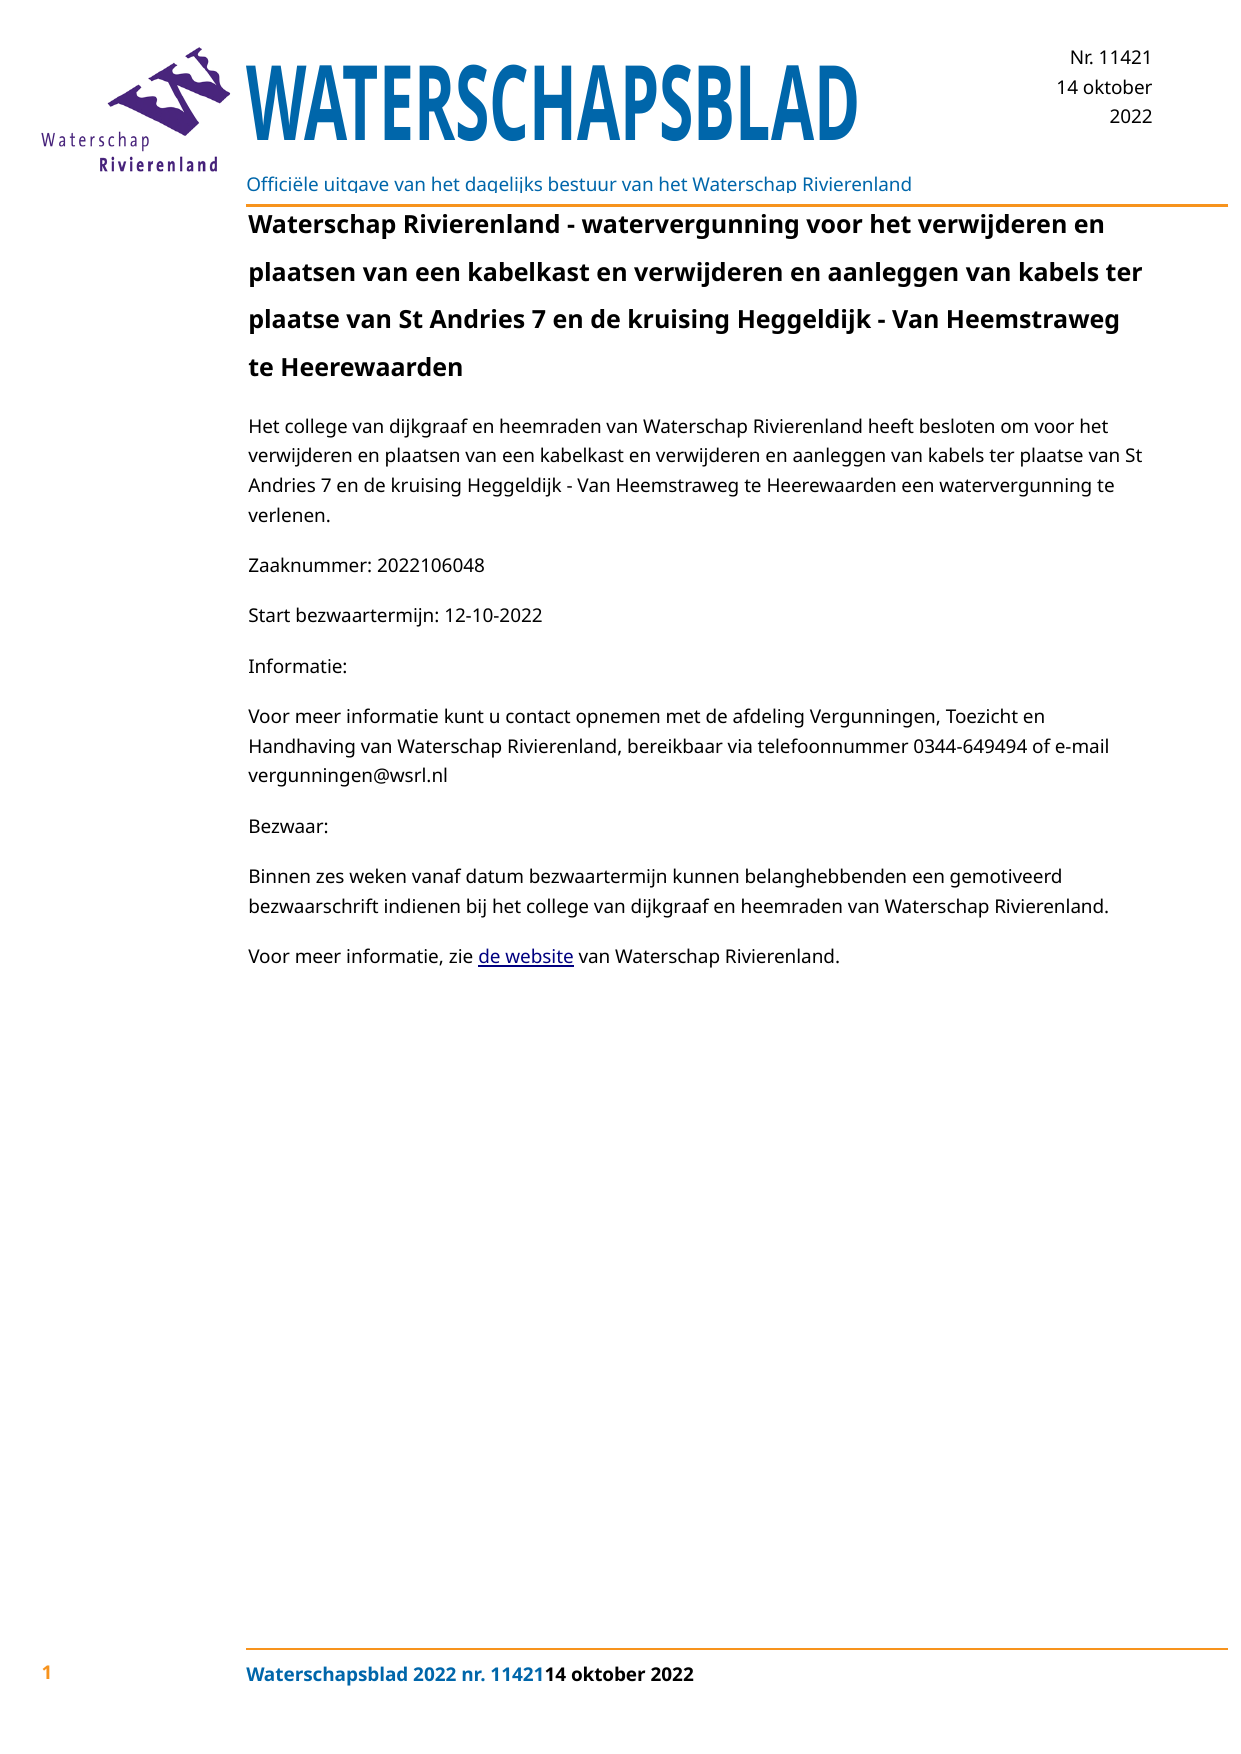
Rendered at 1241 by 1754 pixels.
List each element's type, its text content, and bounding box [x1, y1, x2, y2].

text Waterschap Rivierenland - watervergunning voor het verwijderen en plaatsen van een kabelkast en verwijderen en aanleggen van kabels ter plaatse van St Andries 7 en de kruising Heggeldijk - Van Heemstraweg te Heerewaarden [248, 207, 1152, 384]
text Bezwaar: [248, 813, 1152, 839]
text Informatie: [248, 653, 1152, 679]
text Voor meer informatie, zie de website van Waterschap Rivierenland. [248, 943, 1152, 969]
text Start bezwaartermijn: 12-10-2022 [248, 603, 1152, 628]
text Het college van dijkgraaf en heemraden van Waterschap Rivierenland heeft besloten om voor het verwijderen en plaatsen van een kabelkast en verwijderen en aanleggen van kabels ter plaatse van St Andries 7 en de kruising Heggeldijk - Van Heemstraweg te Heerewaarden een watervergunning te verlenen. [248, 413, 1152, 528]
picture [41, 47, 231, 172]
text Binnen zes weken vanaf datum bezwaartermijn kunnen belanghebbenden een gemotiveerd bezwaarschrift indienen bij het college van dijkgraaf en heemraden van Waterschap Rivierenland. [248, 863, 1152, 919]
text Zaaknummer: 2022106048 [248, 552, 1152, 578]
text Voor meer informatie kunt u contact opnemen met de afdeling Vergunningen, Toezicht en Handhaving van Waterschap Rivierenland, bereikbaar via telefoonnummer 0344-649494 of e-mail vergunningen@wsrl.nl [248, 703, 1152, 788]
